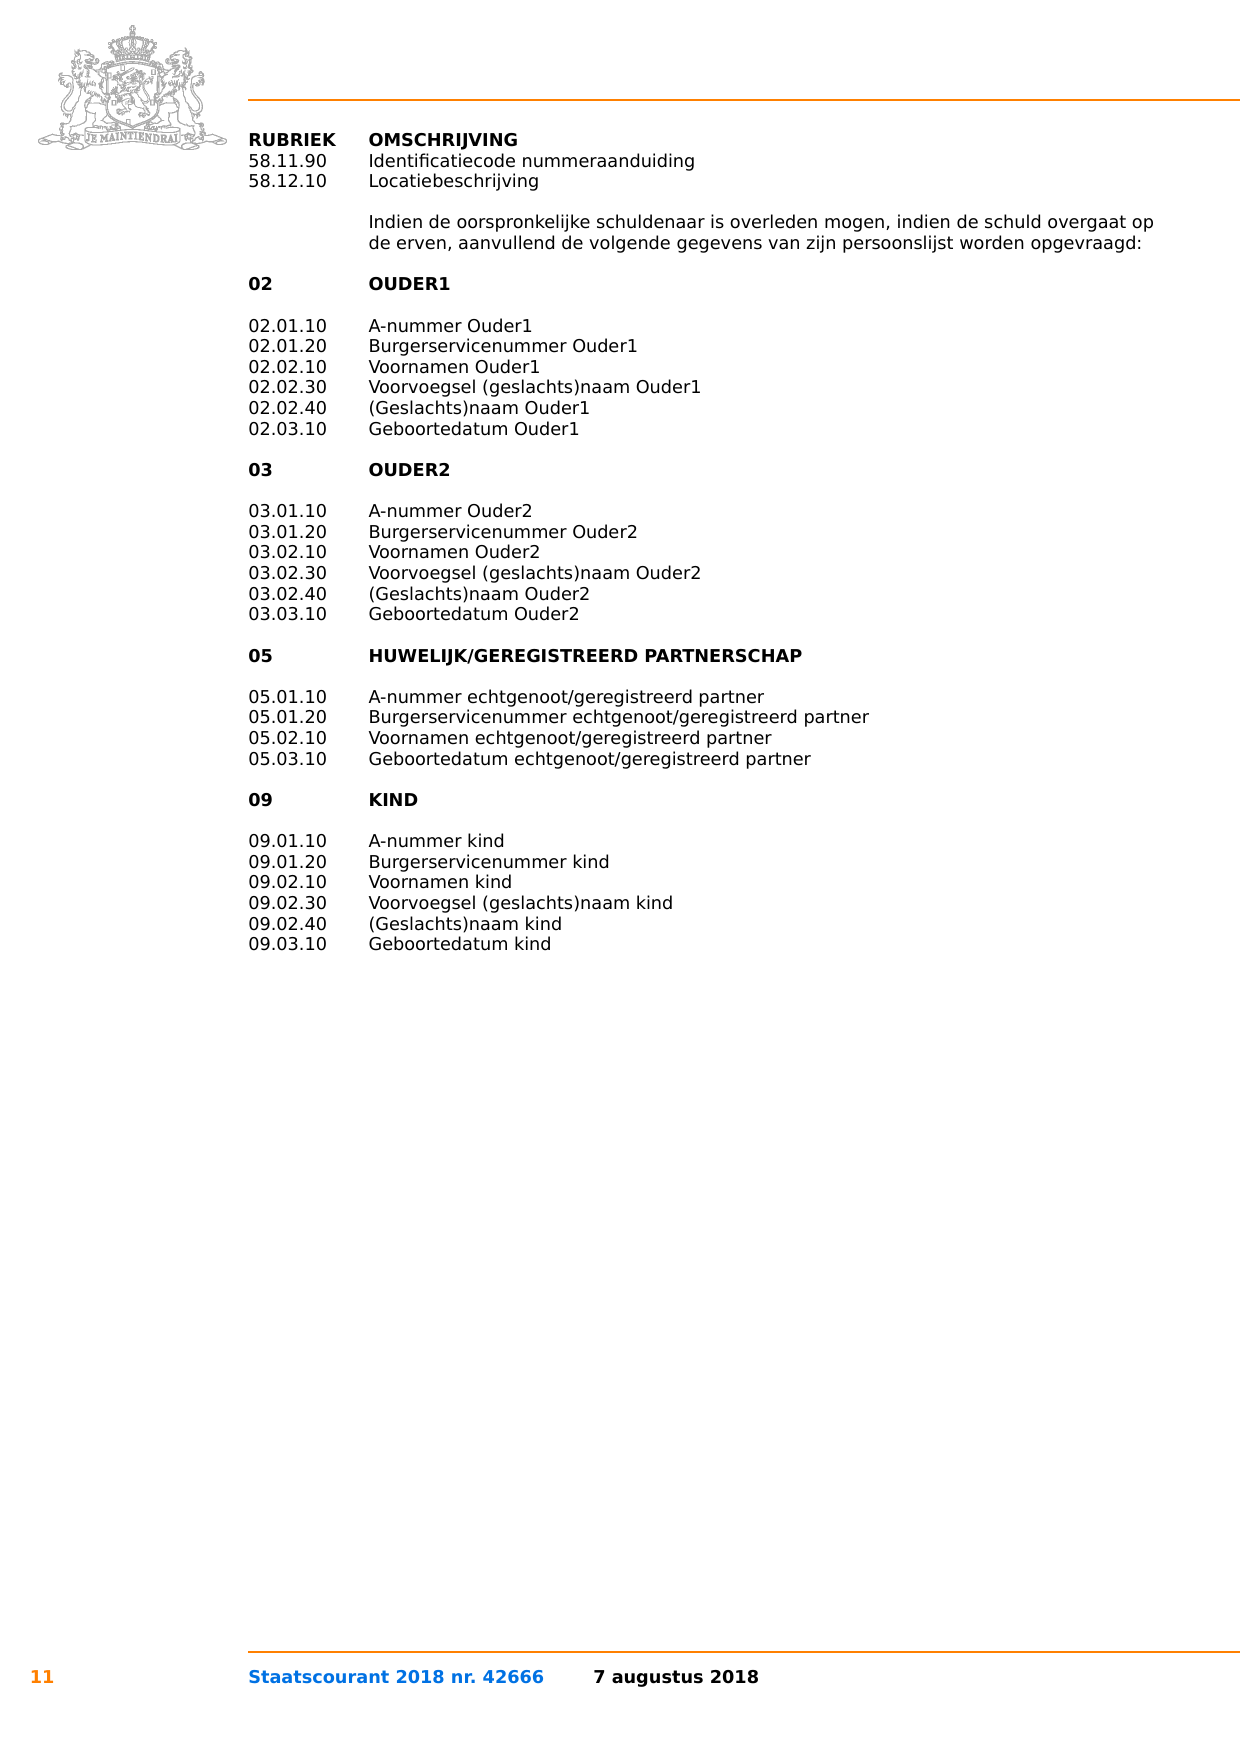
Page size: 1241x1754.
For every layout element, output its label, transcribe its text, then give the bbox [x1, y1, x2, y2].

picture [38, 25, 227, 150]
table_cell [248, 439, 362, 460]
table_cell 03.02.10 [248, 543, 362, 563]
table_cell 09.03.10 [248, 934, 362, 955]
table_cell [248, 769, 362, 790]
table_cell [248, 481, 362, 501]
table_cell HUWELIJK/GEREGISTREERD PARTNERSCHAP [363, 646, 1163, 666]
table_cell 58.11.90 [248, 151, 362, 171]
table_cell KIND [363, 790, 1163, 811]
table_cell 09.01.10 [248, 831, 362, 852]
table_cell 02.02.30 [248, 378, 362, 398]
table_header OMSCHRIJVING [363, 130, 1163, 151]
table_cell (Geslachts)naam kind [363, 914, 1163, 934]
table_cell 03 [248, 460, 362, 481]
table_cell 05.01.10 [248, 687, 362, 707]
table_cell Voornamen kind [363, 873, 1163, 893]
table_cell [363, 481, 1163, 501]
table_cell 05.01.20 [248, 708, 362, 728]
table_cell Geboortedatum kind [363, 934, 1163, 955]
table_cell Indien de oorspronkelijke schuldenaar is overleden mogen, indien de schuld overgaat op de erven, aanvullend de volgende gegevens van zijn persoonslijst worden opgevraagd: [363, 213, 1163, 254]
table_cell A-nummer Ouder2 [363, 501, 1163, 522]
table_cell [363, 666, 1163, 687]
table_cell 03.01.20 [248, 522, 362, 542]
table_cell Voornamen Ouder2 [363, 543, 1163, 563]
table_cell (Geslachts)naam Ouder2 [363, 584, 1163, 604]
table_cell 03.02.30 [248, 563, 362, 584]
table_cell [248, 666, 362, 687]
table_cell 05 [248, 646, 362, 666]
table_cell 02.01.20 [248, 336, 362, 357]
table_cell 09.01.20 [248, 852, 362, 872]
table_cell (Geslachts)naam Ouder1 [363, 398, 1163, 419]
table_cell 02.02.10 [248, 357, 362, 377]
table_cell Burgerservicenummer Ouder2 [363, 522, 1163, 542]
table_cell Voorvoegsel (geslachts)naam Ouder2 [363, 563, 1163, 584]
table_cell 02.03.10 [248, 419, 362, 439]
table_cell 02.01.10 [248, 316, 362, 336]
table_cell Identificatiecode nummeraanduiding [363, 151, 1163, 171]
table_header RUBRIEK [248, 130, 362, 151]
table_cell Voorvoegsel (geslachts)naam kind [363, 893, 1163, 914]
table_cell 05.02.10 [248, 728, 362, 749]
table_cell Voorvoegsel (geslachts)naam Ouder1 [363, 378, 1163, 398]
table_cell Burgerservicenummer kind [363, 852, 1163, 872]
table_cell 05.03.10 [248, 749, 362, 769]
table_cell 09 [248, 790, 362, 811]
table_cell A-nummer Ouder1 [363, 316, 1163, 336]
table_cell [363, 811, 1163, 831]
table_cell [248, 254, 362, 274]
table_cell Geboortedatum echtgenoot/geregistreerd partner [363, 749, 1163, 769]
table_cell [363, 625, 1163, 646]
table_cell [363, 192, 1163, 212]
table_cell 09.02.40 [248, 914, 362, 934]
table_cell [248, 295, 362, 316]
table_cell 02.02.40 [248, 398, 362, 419]
table_cell 03.01.10 [248, 501, 362, 522]
table_cell [248, 192, 362, 212]
table_cell [363, 254, 1163, 274]
table_cell 58.12.10 [248, 171, 362, 192]
table_cell Burgerservicenummer echtgenoot/geregistreerd partner [363, 708, 1163, 728]
table_cell Geboortedatum Ouder1 [363, 419, 1163, 439]
table_cell [363, 439, 1163, 460]
table_cell Locatiebeschrijving [363, 171, 1163, 192]
table_cell 02 [248, 274, 362, 295]
table_cell Voornamen Ouder1 [363, 357, 1163, 377]
table_cell A-nummer echtgenoot/geregistreerd partner [363, 687, 1163, 707]
table_cell Geboortedatum Ouder2 [363, 604, 1163, 625]
table_cell 09.02.10 [248, 873, 362, 893]
table_cell [363, 295, 1163, 316]
table_cell 09.02.30 [248, 893, 362, 914]
table_cell Voornamen echtgenoot/geregistreerd partner [363, 728, 1163, 749]
table_cell [248, 213, 362, 254]
table_cell A-nummer kind [363, 831, 1163, 852]
table_cell [363, 769, 1163, 790]
table_cell Burgerservicenummer Ouder1 [363, 336, 1163, 357]
table_cell [248, 811, 362, 831]
table_cell [248, 625, 362, 646]
table_cell OUDER1 [363, 274, 1163, 295]
table_cell 03.03.10 [248, 604, 362, 625]
table_cell 03.02.40 [248, 584, 362, 604]
table_cell OUDER2 [363, 460, 1163, 481]
